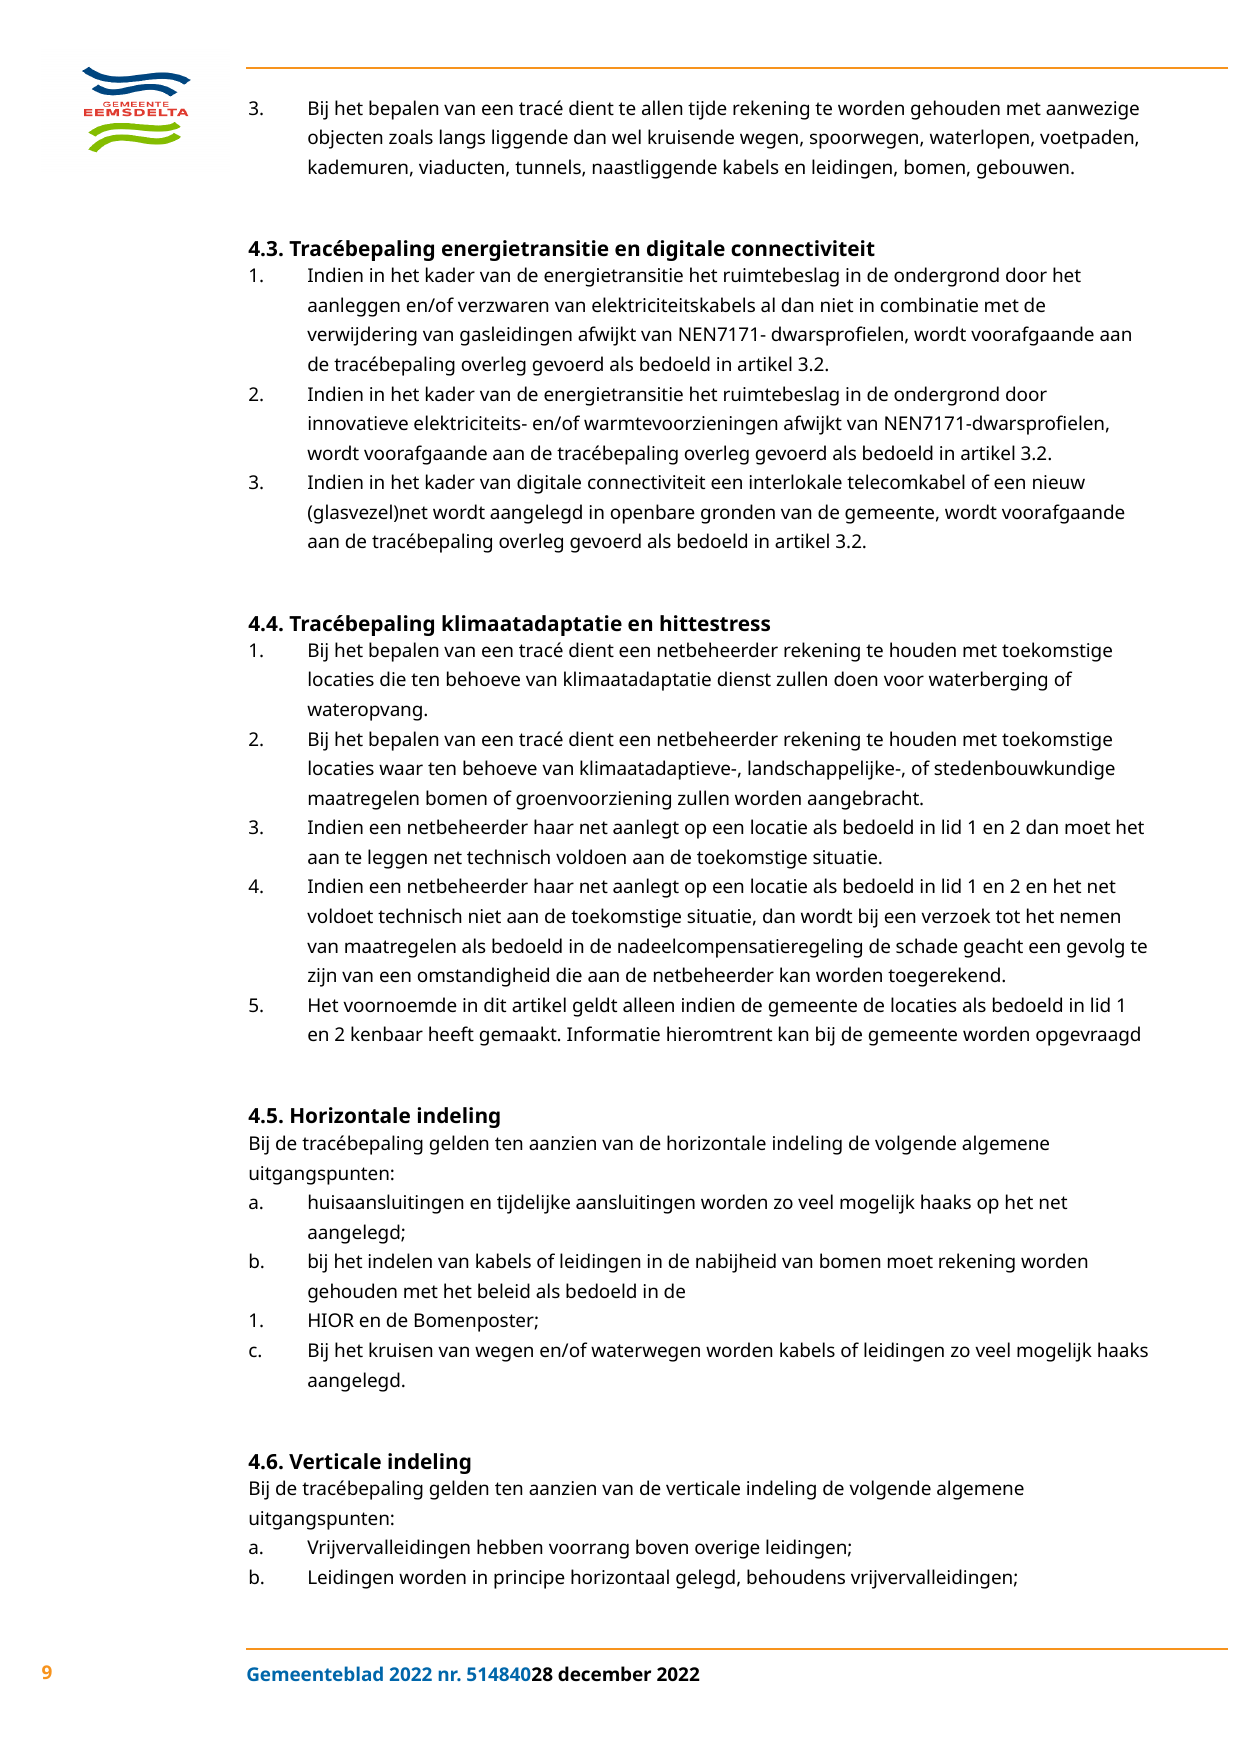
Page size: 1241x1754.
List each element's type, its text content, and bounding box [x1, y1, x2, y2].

list Indien in het kader van de energietransitie het ruimtebeslag in de ondergrond door innovatieve elektriciteits- en/of warmtevoorzieningen afwijkt van NEN7171-dwarsprofielen, wordt voorafgaande aan de tracébepaling overleg gevoerd als bedoeld in artikel 3.2. [248, 381, 1152, 466]
list huisaansluitingen en tijdelijke aansluitingen worden zo veel mogelijk haaks op het net aangelegd; [248, 1189, 1152, 1244]
list Leidingen worden in principe horizontaal gelegd, behoudens vrijvervalleidingen; [248, 1564, 1152, 1590]
list Indien een netbeheerder haar net aanlegt op een locatie als bedoeld in lid 1 en 2 dan moet het aan te leggen net technisch voldoen aan de toekomstige situatie. [248, 814, 1152, 870]
list Indien in het kader van de energietransitie het ruimtebeslag in de ondergrond door het aanleggen en/of verzwaren van elektriciteitskabels al dan niet in combinatie met de verwijdering van gasleidingen afwijkt van NEN7171- dwarsprofielen, wordt voorafgaande aan de tracébepaling overleg gevoerd als bedoeld in artikel 3.2. [248, 262, 1152, 377]
list Bij het bepalen van een tracé dient een netbeheerder rekening te houden met toekomstige locaties die ten behoeve van klimaatadaptatie dienst zullen doen voor waterberging of wateropvang. [248, 637, 1152, 722]
list bij het indelen van kabels of leidingen in de nabijheid van bomen moet rekening worden gehouden met het beleid als bedoeld in de [248, 1248, 1152, 1304]
list Bij het bepalen van een tracé dient een netbeheerder rekening te houden met toekomstige locaties waar ten behoeve van klimaatadaptieve-, landschappelijke-, of stedenbouwkundige maatregelen bomen of groenvoorziening zullen worden aangebracht. [248, 726, 1152, 811]
list Indien in het kader van digitale connectiviteit een interlokale telecomkabel of een nieuw (glasvezel)net wordt aangelegd in openbare gronden van de gemeente, wordt voorafgaande aan de tracébepaling overleg gevoerd als bedoeld in artikel 3.2. [248, 469, 1152, 554]
list Het voornoemde in dit artikel geldt alleen indien de gemeente de locaties als bedoeld in lid 1 en 2 kenbaar heeft gemaakt. Informatie hieromtrent kan bij de gemeente worden opgevraagd [248, 992, 1152, 1047]
text 4.5. Horizontale indeling [248, 1102, 1152, 1130]
text Bij de tracébepaling gelden ten aanzien van de horizontale indeling de volgende algemene uitgangspunten: [248, 1130, 1152, 1185]
list Bij het kruisen van wegen en/of waterwegen worden kabels of leidingen zo veel mogelijk haaks aangelegd. [248, 1337, 1152, 1392]
text Bij de tracébepaling gelden ten aanzien van de verticale indeling de volgende algemene uitgangspunten: [248, 1475, 1152, 1531]
text 4.6. Verticale indeling [248, 1447, 1152, 1475]
list Bij het bepalen van een tracé dient te allen tijde rekening te worden gehouden met aanwezige objecten zoals langs liggende dan wel kruisende wegen, spoorwegen, waterlopen, voetpaden, kademuren, viaducten, tunnels, naastliggende kabels en leidingen, bomen, gebouwen. [248, 95, 1152, 180]
text 4.3. Tracébepaling energietransitie en digitale connectiviteit [248, 234, 1152, 262]
list Indien een netbeheerder haar net aanlegt op een locatie als bedoeld in lid 1 en 2 en het net voldoet technisch niet aan de toekomstige situatie, dan wordt bij een verzoek tot het nemen van maatregelen als bedoeld in de nadeelcompensatieregeling de schade geacht een gevolg te zijn van een omstandigheid die aan de netbeheerder kan worden toegerekend. [248, 874, 1152, 988]
list Vrijvervalleidingen hebben voorrang boven overige leidingen; [248, 1534, 1152, 1560]
list HIOR en de Bomenposter; [248, 1308, 1152, 1333]
text 4.4. Tracébepaling klimaatadaptatie en hittestress [248, 609, 1152, 637]
picture [41, 47, 231, 172]
